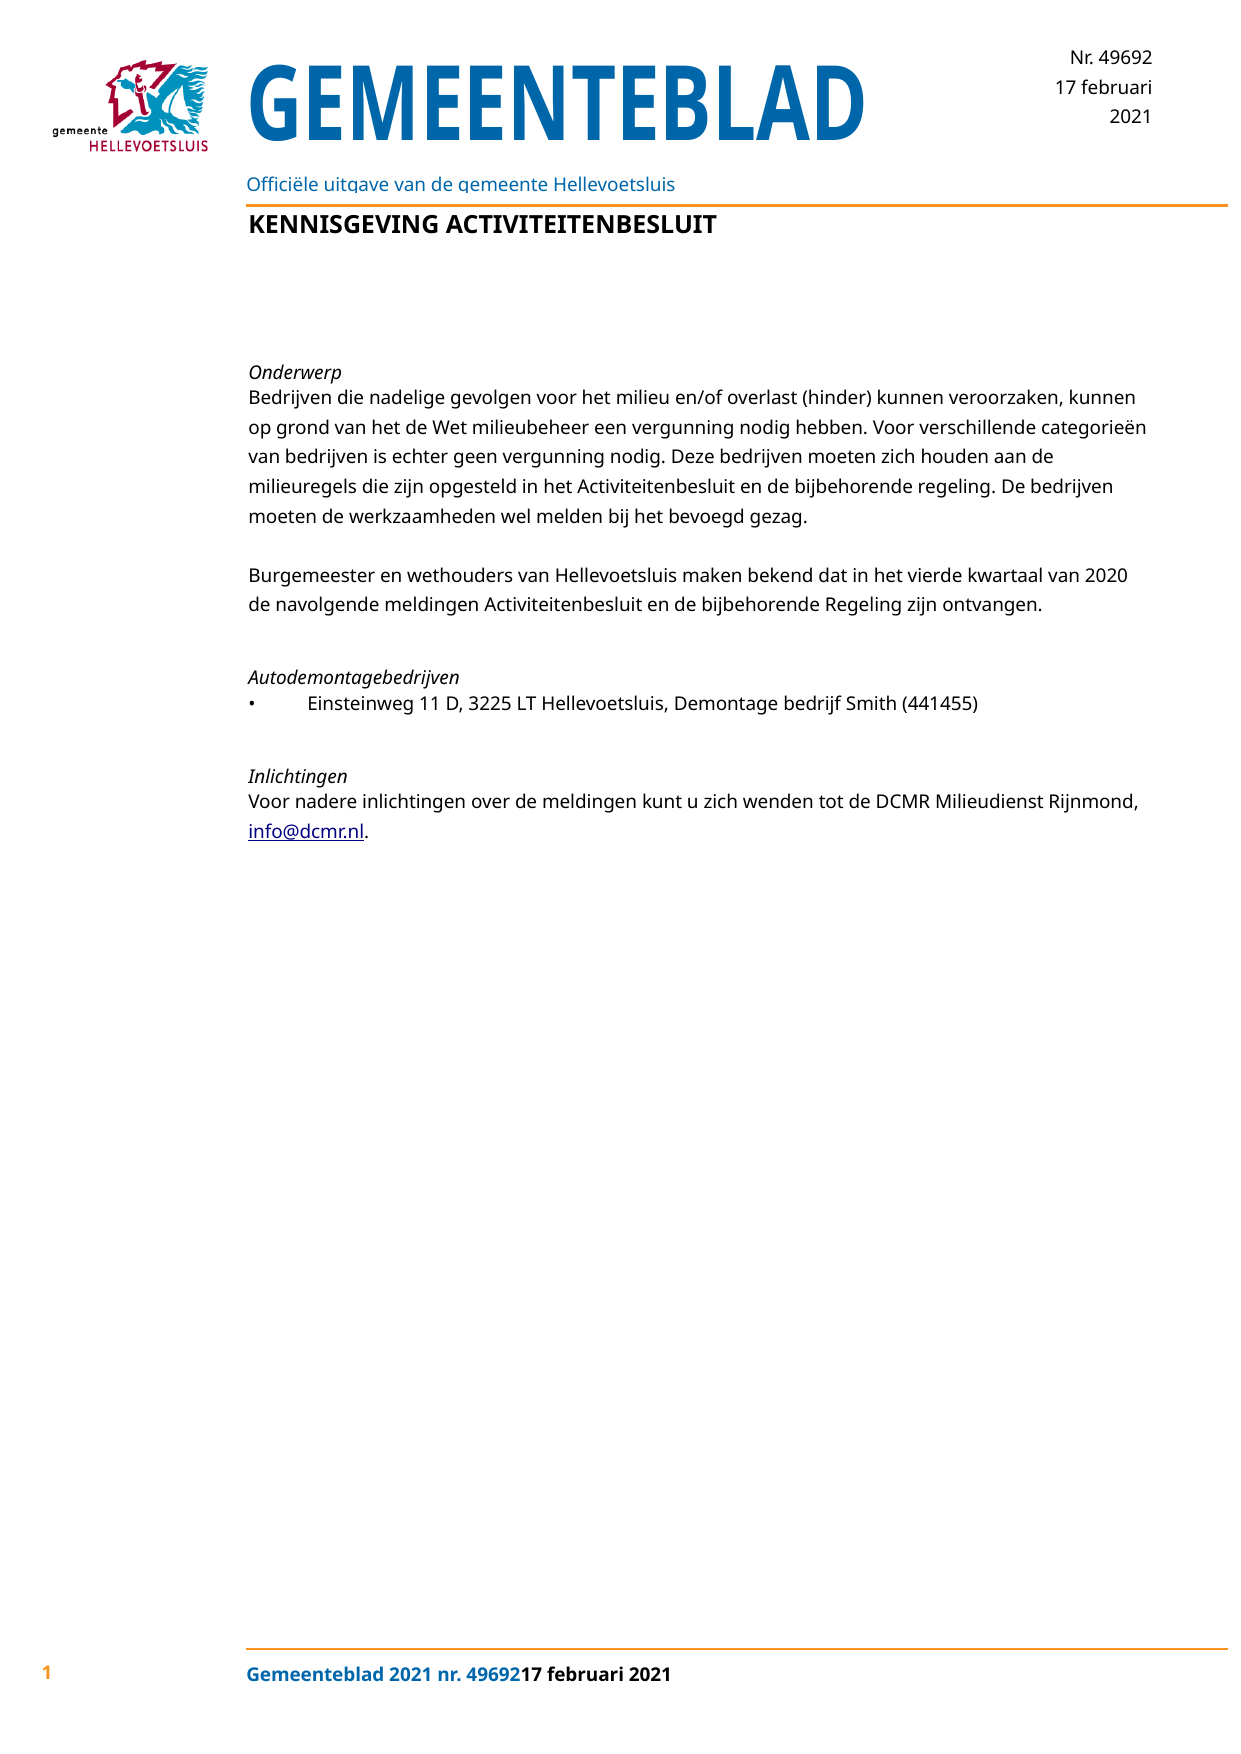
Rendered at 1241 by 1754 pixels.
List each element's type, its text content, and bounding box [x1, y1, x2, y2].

text Inlichtingen [248, 763, 1152, 788]
picture [41, 47, 231, 172]
list Einsteinweg 11 D, 3225 LT Hellevoetsluis, Demontage bedrijf Smith (441455) [248, 690, 1152, 716]
text Autodemontagebedrijven [248, 664, 1152, 690]
text Bedrijven die nadelige gevolgen voor het milieu en/of overlast (hinder) kunnen veroorzaken, kunnen op grond van het de Wet milieubeheer een vergunning nodig hebben. Voor verschillende categorieën van bedrijven is echter geen vergunning nodig. Deze bedrijven moeten zich houden aan de milieuregels die zijn opgesteld in het Activiteitenbesluit en de bijbehorende regeling. De bedrijven moeten de werkzaamheden wel melden bij het bevoegd gezag. [248, 384, 1152, 529]
text Voor nadere inlichtingen over de meldingen kunt u zich wenden tot de DCMR Milieudienst Rijnmond, info@dcmr.nl. [248, 788, 1152, 844]
text KENNISGEVING ACTIVITEITENBESLUIT [248, 207, 1152, 241]
text Burgemeester en wethouders van Hellevoetsluis maken bekend dat in het vierde kwartaal van 2020 de navolgende meldingen Activiteitenbesluit en de bijbehorende Regeling zijn ontvangen. [248, 562, 1152, 617]
text Onderwerp [248, 359, 1152, 384]
